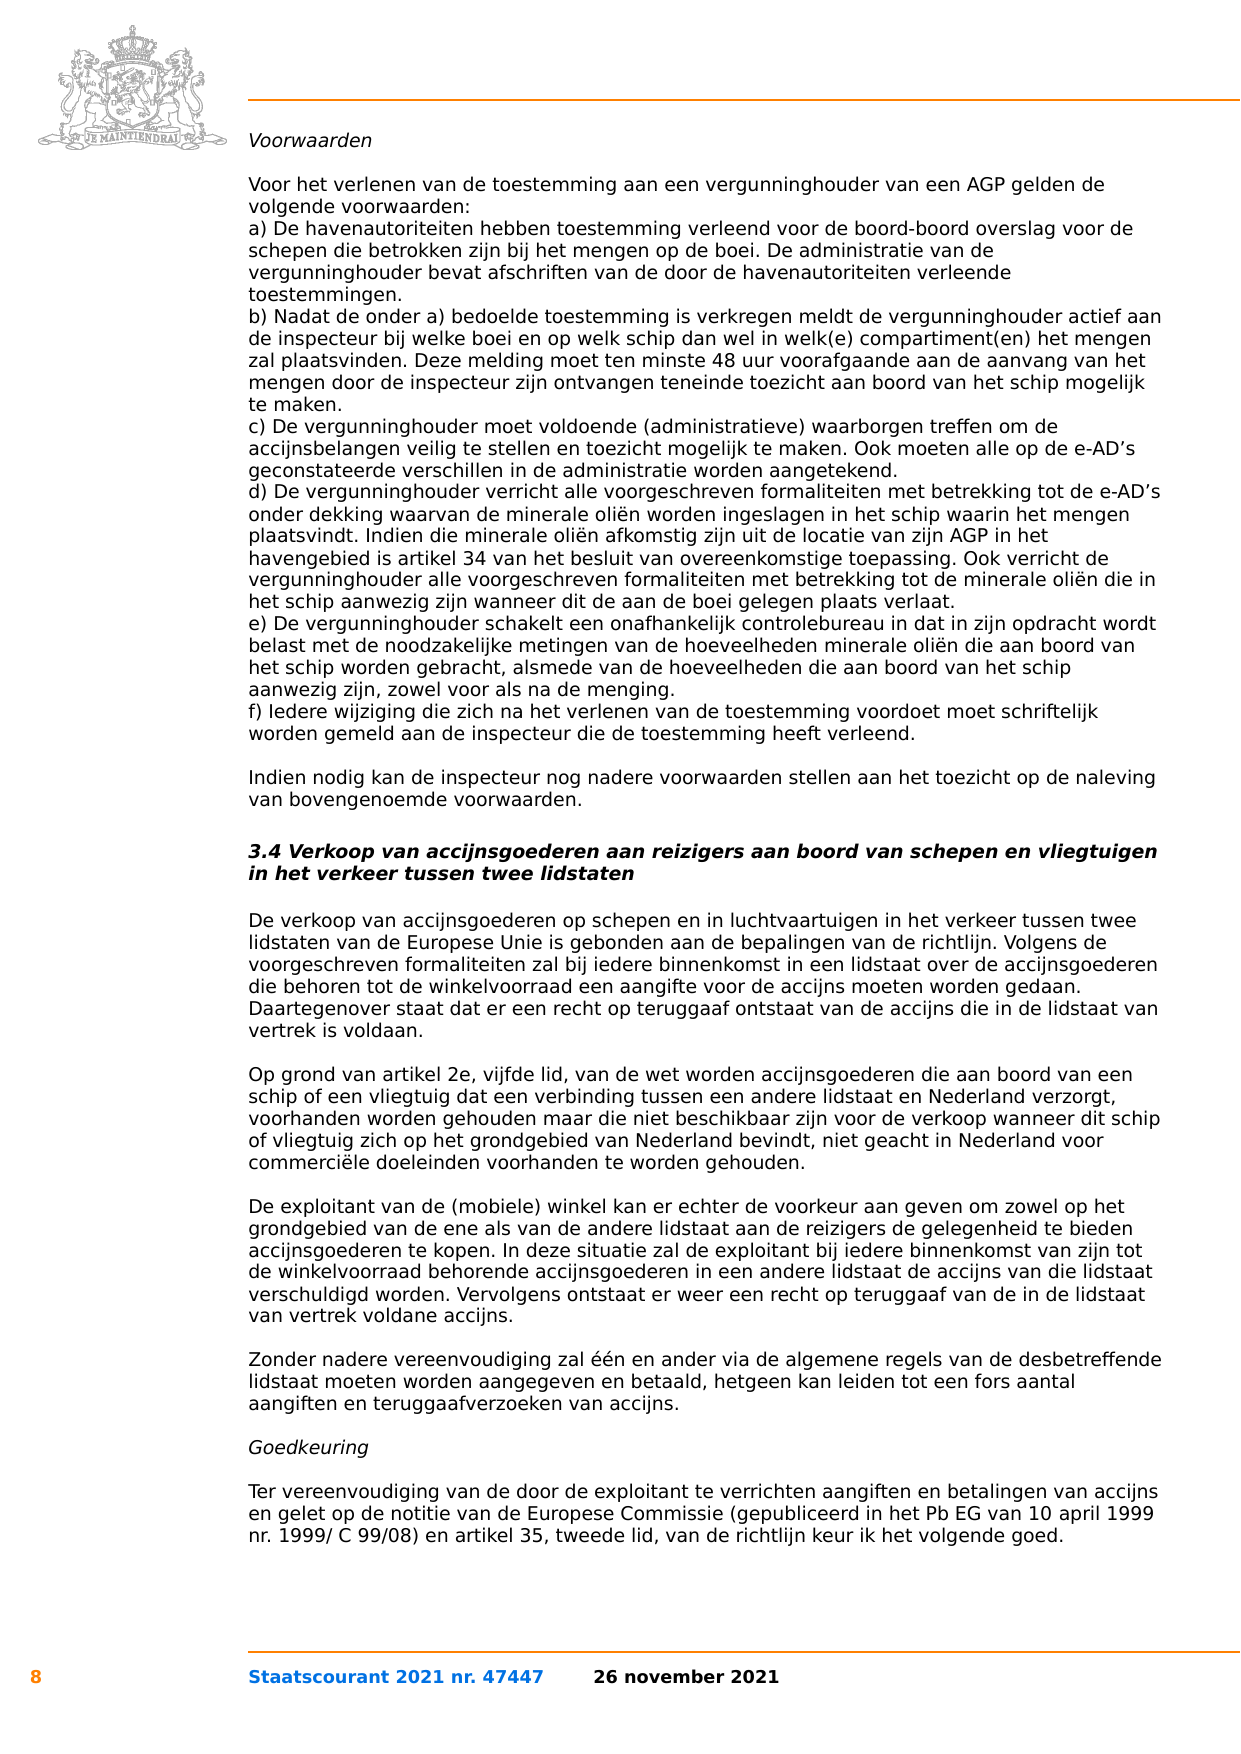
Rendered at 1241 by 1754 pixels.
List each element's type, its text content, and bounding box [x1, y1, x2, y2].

text De exploitant van de (mobiele) winkel kan er echter de voorkeur aan geven om zowel op het grondgebied van de ene als van de andere lidstaat aan de reizigers de gelegenheid te bieden accijnsgoederen te kopen. In deze situatie zal de exploitant bij iedere binnenkomst van zijn tot de winkelvoorraad behorende accijnsgoederen in een andere lidstaat de accijns van die lidstaat verschuldigd worden. Vervolgens ontstaat er weer een recht op teruggaaf van de in de lidstaat van vertrek voldane accijns. [248, 1196, 1163, 1327]
subtitle Goedkeuring [248, 1437, 1163, 1459]
text e) De vergunninghouder schakelt een onafhankelijk controlebureau in dat in zijn opdracht wordt belast met de noodzakelijke metingen van de hoeveelheden minerale oliën die aan boord van het schip worden gebracht, alsmede van de hoeveelheden die aan boord van het schip aanwezig zijn, zowel voor als na de menging. [248, 613, 1163, 701]
subtitle 3.4 Verkoop van accijnsgoederen aan reizigers aan boord van schepen en vliegtuigen in het verkeer tussen twee lidstaten [248, 841, 1163, 885]
subtitle Voorwaarden [248, 130, 1163, 152]
text b) Nadat de onder a) bedoelde toestemming is verkregen meldt de vergunninghouder actief aan de inspecteur bij welke boei en op welk schip dan wel in welk(e) compartiment(en) het mengen zal plaatsvinden. Deze melding moet ten minste 48 uur voorafgaande aan de aanvang van het mengen door de inspecteur zijn ontvangen teneinde toezicht aan boord van het schip mogelijk te maken. [248, 306, 1163, 416]
text Op grond van artikel 2e, vijfde lid, van de wet worden accijnsgoederen die aan boord van een schip of een vliegtuig dat een verbinding tussen een andere lidstaat en Nederland verzorgt, voorhanden worden gehouden maar die niet beschikbaar zijn voor de verkoop wanneer dit schip of vliegtuig zich op het grondgebied van Nederland bevindt, niet geacht in Nederland voor commerciële doeleinden voorhanden te worden gehouden. [248, 1064, 1163, 1174]
text Zonder nadere vereenvoudiging zal één en ander via de algemene regels van de desbetreffende lidstaat moeten worden aangegeven en betaald, hetgeen kan leiden tot een fors aantal aangiften en teruggaafverzoeken van accijns. [248, 1349, 1163, 1415]
text d) De vergunninghouder verricht alle voorgeschreven formaliteiten met betrekking tot de e-AD’s onder dekking waarvan de minerale oliën worden ingeslagen in het schip waarin het mengen plaatsvindt. Indien die minerale oliën afkomstig zijn uit de locatie van zijn AGP in het havengebied is artikel 34 van het besluit van overeenkomstige toepassing. Ook verricht de vergunninghouder alle voorgeschreven formaliteiten met betrekking tot de minerale oliën die in het schip aanwezig zijn wanneer dit de aan de boei gelegen plaats verlaat. [248, 481, 1163, 613]
text f) Iedere wijziging die zich na het verlenen van de toestemming voordoet moet schriftelijk worden gemeld aan de inspecteur die de toestemming heeft verleend. [248, 701, 1163, 745]
text Voor het verlenen van de toestemming aan een vergunninghouder van een AGP gelden de volgende voorwaarden: [248, 174, 1163, 218]
text De verkoop van accijnsgoederen op schepen en in luchtvaartuigen in het verkeer tussen twee lidstaten van de Europese Unie is gebonden aan de bepalingen van de richtlijn. Volgens de voorgeschreven formaliteiten zal bij iedere binnenkomst in een lidstaat over de accijnsgoederen die behoren tot de winkelvoorraad een aangifte voor de accijns moeten worden gedaan. Daartegenover staat dat er een recht op teruggaaf ontstaat van de accijns die in de lidstaat van vertrek is voldaan. [248, 910, 1163, 1042]
text Ter vereenvoudiging van de door de exploitant te verrichten aangiften en betalingen van accijns en gelet op de notitie van de Europese Commissie (gepubliceerd in het Pb EG van 10 april 1999 nr. 1999/ C 99/08) en artikel 35, tweede lid, van de richtlijn keur ik het volgende goed. [248, 1481, 1163, 1547]
picture [38, 25, 227, 150]
text a) De havenautoriteiten hebben toestemming verleend voor de boord-boord overslag voor de schepen die betrokken zijn bij het mengen op de boei. De administratie van de vergunninghouder bevat afschriften van de door de havenautoriteiten verleende toestemmingen. [248, 218, 1163, 306]
text Indien nodig kan de inspecteur nog nadere voorwaarden stellen aan het toezicht op de naleving van bovengenoemde voorwaarden. [248, 767, 1163, 811]
text c) De vergunninghouder moet voldoende (administratieve) waarborgen treffen om de accijnsbelangen veilig te stellen en toezicht mogelijk te maken. Ook moeten alle op de e-AD’s geconstateerde verschillen in de administratie worden aangetekend. [248, 416, 1163, 481]
